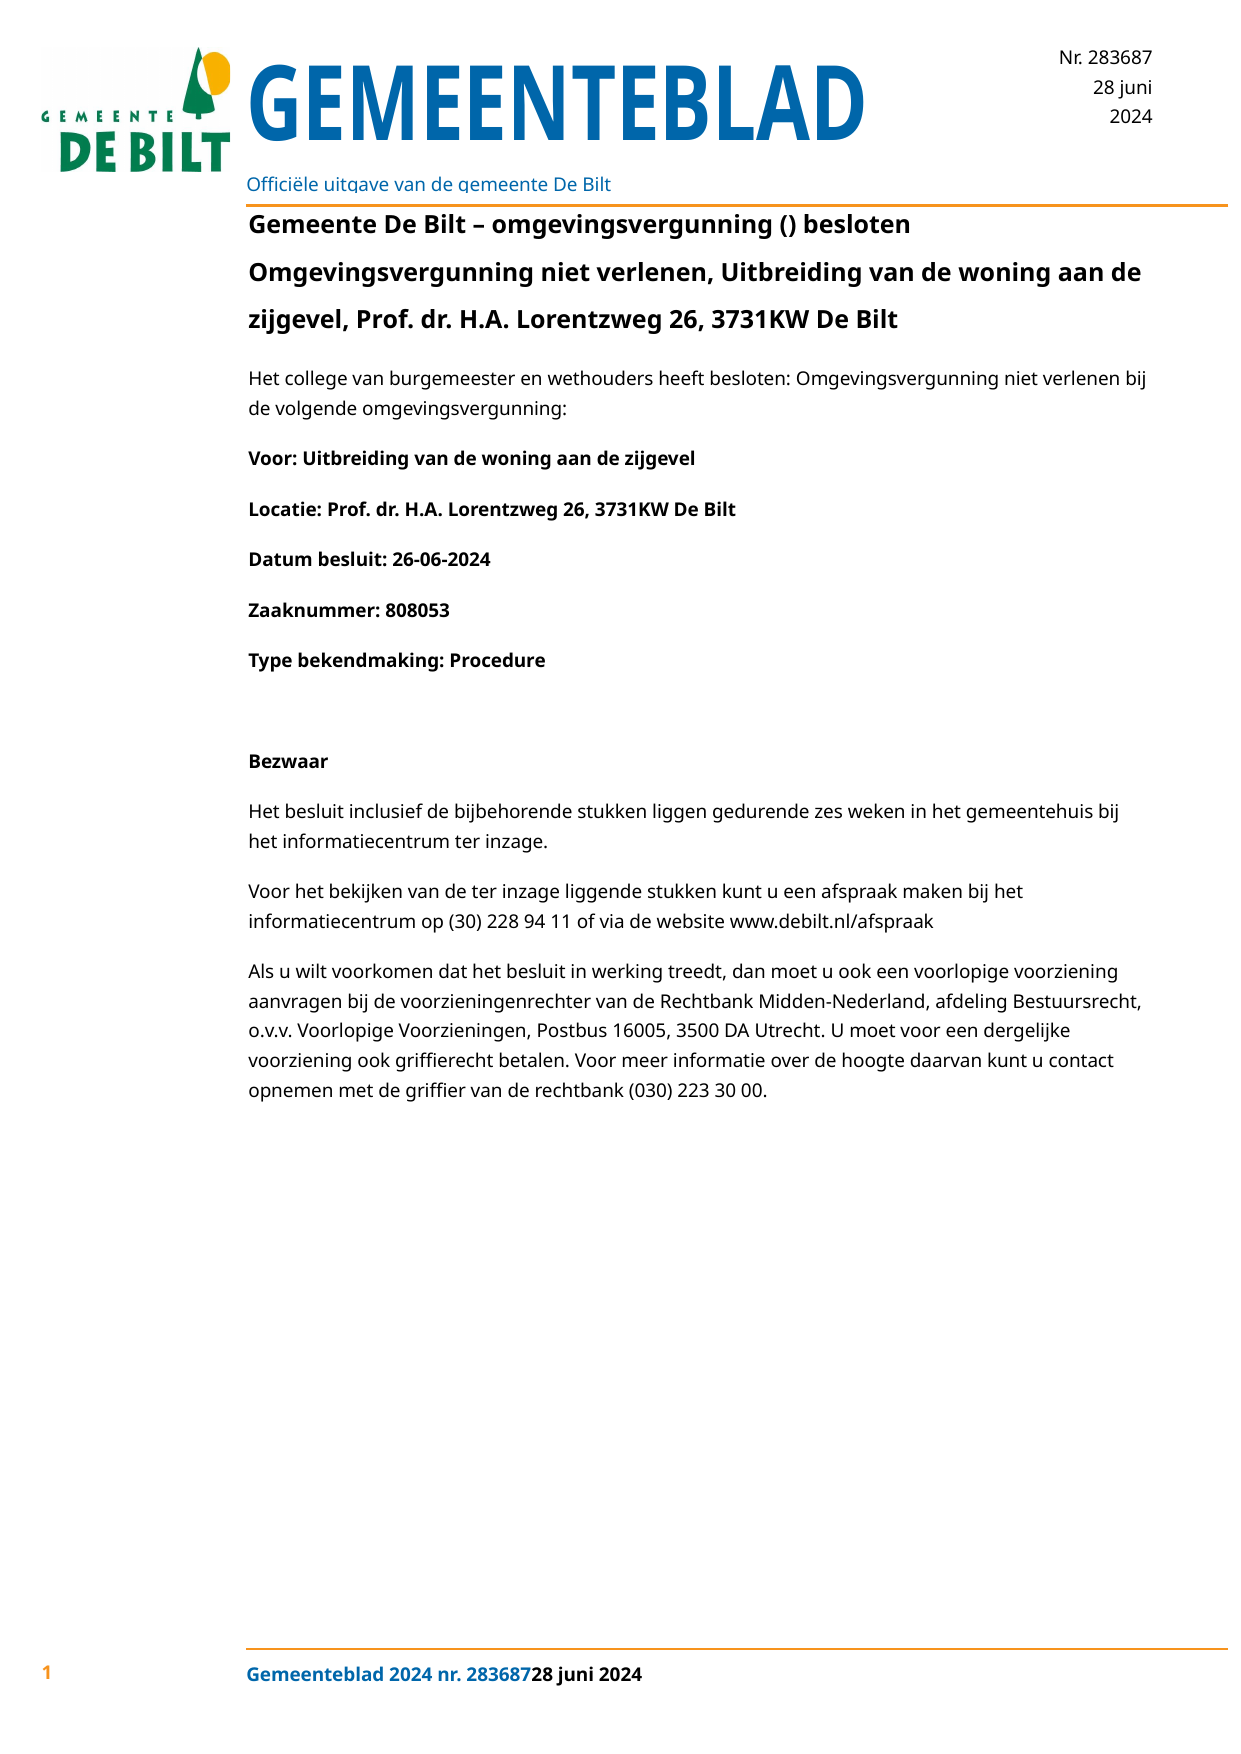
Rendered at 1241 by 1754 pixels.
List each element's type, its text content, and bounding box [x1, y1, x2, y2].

text Voor: Uitbreiding van de woning aan de zijgevel [248, 446, 1152, 471]
text Zaaknummer: 808053 [248, 597, 1152, 622]
text Voor het bekijken van de ter inzage liggende stukken kunt u een afspraak maken bij het informatiecentrum op (30) 228 94 11 of via de website www.debilt.nl/afspraak [248, 878, 1152, 934]
picture [41, 47, 231, 172]
text Datum besluit: 26-06-2024 [248, 546, 1152, 572]
text Als u wilt voorkomen dat het besluit in werking treedt, dan moet u ook een voorlopige voorziening aanvragen bij de voorzieningenrechter van de Rechtbank Midden-Nederland, afdeling Bestuursrecht, o.v.v. Voorlopige Voorzieningen, Postbus 16005, 3500 DA Utrecht. U moet voor een dergelijke voorziening ook griffierecht betalen. Voor meer informatie over de hoogte daarvan kunt u contact opnemen met de griffier van de rechtbank (030) 223 30 00. [248, 958, 1152, 1102]
text Locatie: Prof. dr. H.A. Lorentzweg 26, 3731KW De Bilt [248, 496, 1152, 522]
text Type bekendmaking: Procedure [248, 647, 1152, 673]
text Bezwaar [248, 748, 1152, 774]
text Gemeente De Bilt – omgevingsvergunning () besloten Omgevingsvergunning niet verlenen, Uitbreiding van de woning aan de zijgevel, Prof. dr. H.A. Lorentzweg 26, 3731KW De Bilt [248, 207, 1152, 336]
text Het besluit inclusief de bijbehorende stukken liggen gedurende zes weken in het gemeentehuis bij het informatiecentrum ter inzage. [248, 798, 1152, 854]
text Het college van burgemeester en wethouders heeft besloten: Omgevingsvergunning niet verlenen bij de volgende omgevingsvergunning: [248, 366, 1152, 421]
